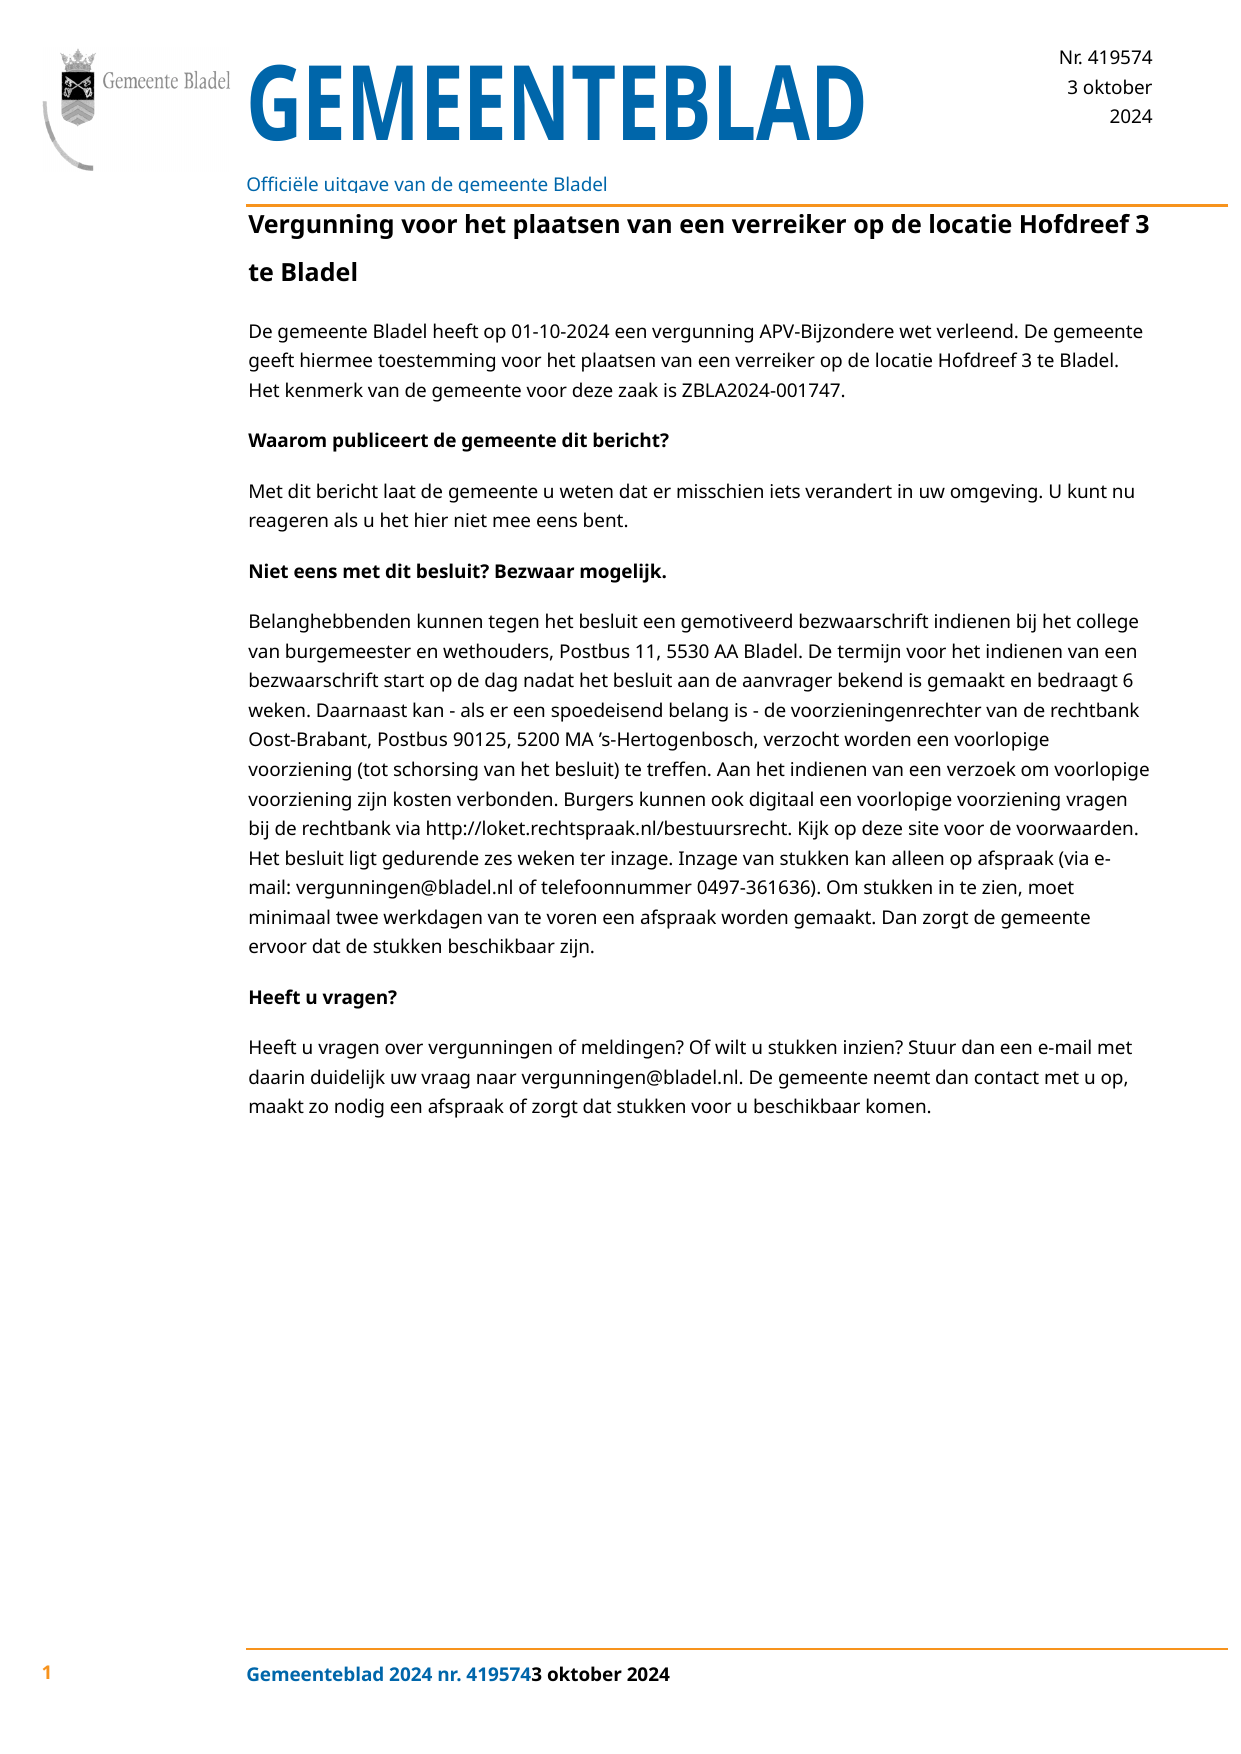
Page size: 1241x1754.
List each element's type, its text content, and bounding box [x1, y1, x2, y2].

text Vergunning voor het plaatsen van een verreiker op de locatie Hofdreef 3 te Bladel [248, 207, 1152, 288]
text Heeft u vragen over vergunningen of meldingen? Of wilt u stukken inzien? Stuur dan een e-mail met daarin duidelijk uw vraag naar vergunningen@bladel.nl. De gemeente neemt dan contact met u op, maakt zo nodig een afspraak of zorgt dat stukken voor u beschikbaar komen. [248, 1034, 1152, 1119]
text De gemeente Bladel heeft op 01-10-2024 een vergunning APV-Bijzondere wet verleend. De gemeente geeft hiermee toestemming voor het plaatsen van een verreiker op de locatie Hofdreef 3 te Bladel. Het kenmerk van de gemeente voor deze zaak is ZBLA2024-001747. [248, 318, 1152, 403]
text Met dit bericht laat de gemeente u weten dat er misschien iets verandert in uw omgeving. U kunt nu reageren als u het hier niet mee eens bent. [248, 478, 1152, 533]
text Heeft u vragen? [248, 984, 1152, 1010]
text Niet eens met dit besluit? Bezwaar mogelijk. [248, 558, 1152, 584]
text Waarom publiceert de gemeente dit bericht? [248, 427, 1152, 453]
text Belanghebbenden kunnen tegen het besluit een gemotiveerd bezwaarschrift indienen bij het college van burgemeester en wethouders, Postbus 11, 5530 AA Bladel. De termijn voor het indienen van een bezwaarschrift start op de dag nadat het besluit aan de aanvrager bekend is gemaakt en bedraagt 6 weken. Daarnaast kan - als er een spoedeisend belang is - de voorzieningenrechter van de rechtbank Oost-Brabant, Postbus 90125, 5200 MA ’s-Hertogenbosch, verzocht worden een voorlopige voorziening (tot schorsing van het besluit) te treffen. Aan het indienen van een verzoek om voorlopige voorziening zijn kosten verbonden. Burgers kunnen ook digitaal een voorlopige voorziening vragen bij de rechtbank via http://loket.rechtspraak.nl/bestuursrecht. Kijk op deze site voor de voorwaarden. Het besluit ligt gedurende zes weken ter inzage. Inzage van stukken kan alleen op afspraak (via e-mail: vergunningen@bladel.nl of telefoonnummer 0497-361636). Om stukken in te zien, moet minimaal twee werkdagen van te voren een afspraak worden gemaakt. Dan zorgt de gemeente ervoor dat de stukken beschikbaar zijn. [248, 608, 1152, 959]
picture [41, 47, 231, 172]
